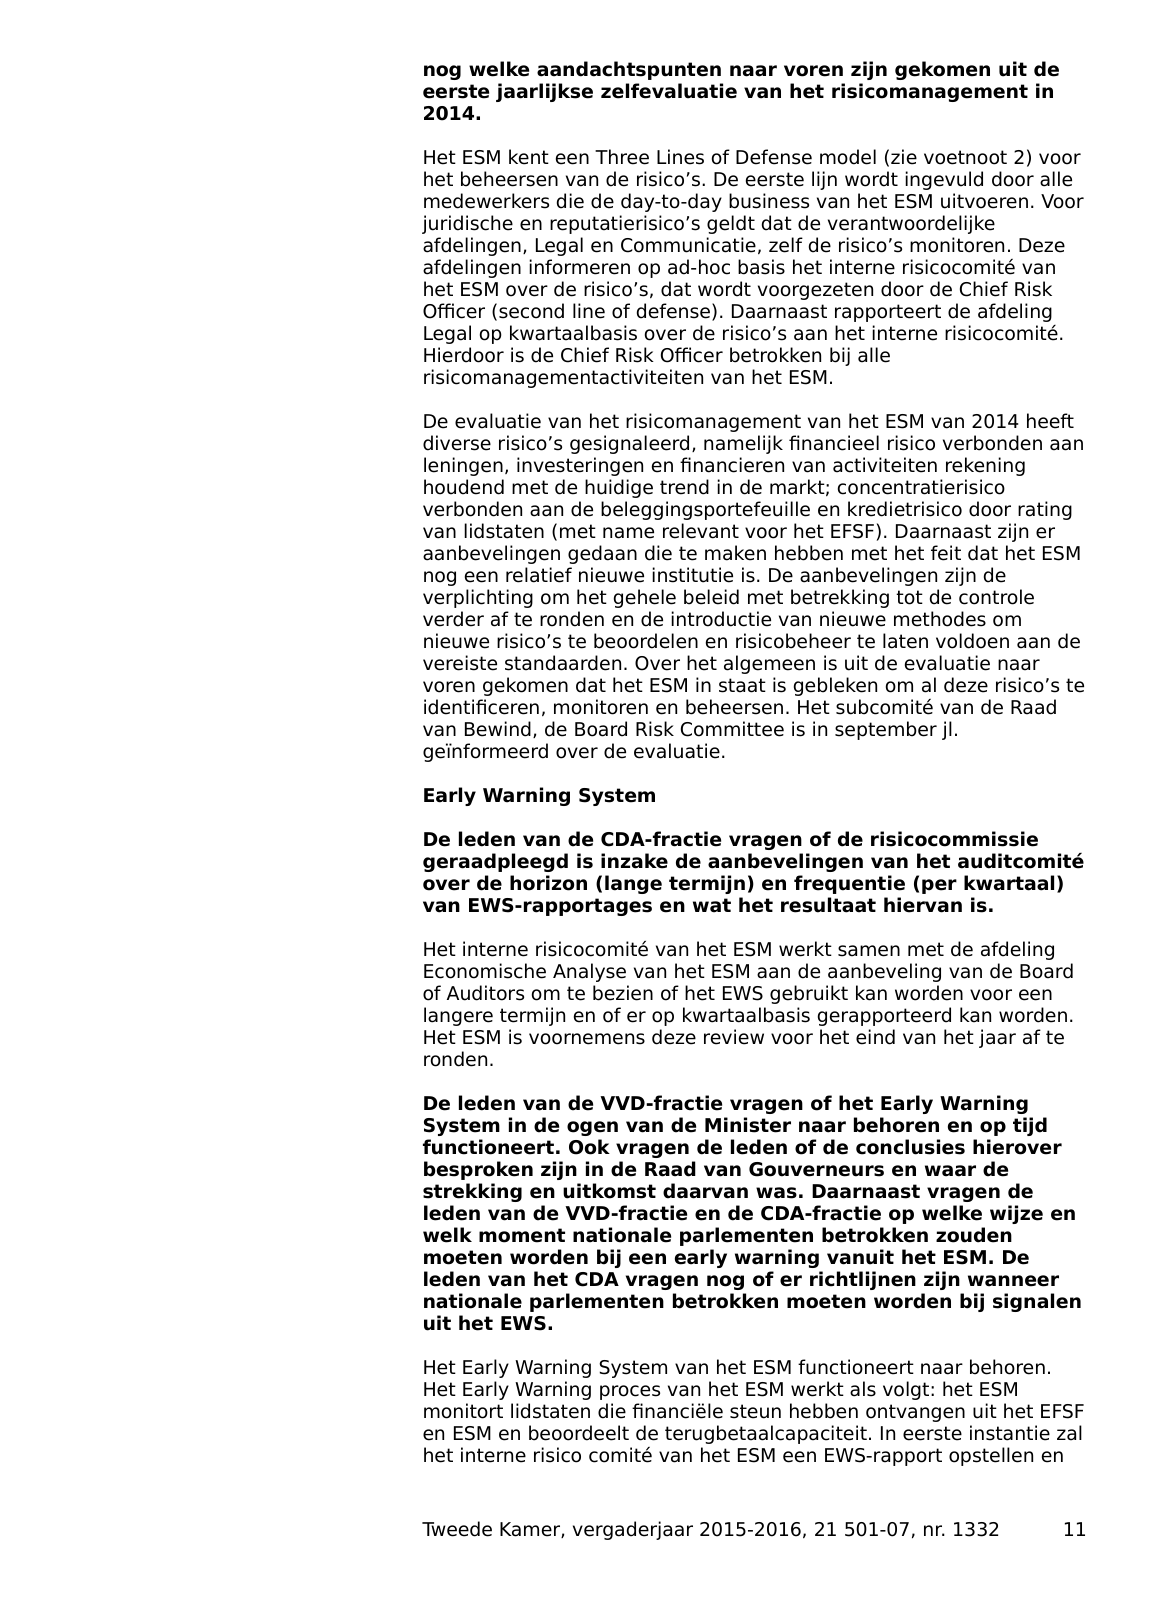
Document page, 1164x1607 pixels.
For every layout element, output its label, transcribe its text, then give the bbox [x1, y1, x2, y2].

text Het ESM kent een Three Lines of Defense model (zie voetnoot 2) voor het beheersen van de risico’s. De eerste lijn wordt ingevuld door alle medewerkers die de day-to-day business van het ESM uitvoeren. Voor juridische en reputatierisico’s geldt dat de verantwoordelijke afdelingen, Legal en Communicatie, zelf de risico’s monitoren. Deze afdelingen informeren op ad-hoc basis het interne risicocomité van het ESM over de risico’s, dat wordt voorgezeten door de Chief Risk Officer (second line of defense). Daarnaast rapporteert de afdeling Legal op kwartaalbasis over de risico’s aan het interne risicocomité. Hierdoor is de Chief Risk Officer betrokken bij alle risicomanagementactiviteiten van het ESM. [422, 147, 1087, 389]
subtitle Early Warning System [422, 785, 1087, 807]
text De leden van de VVD-fractie vragen of het Early Warning System in de ogen van de Minister naar behoren en op tijd functioneert. Ook vragen de leden of de conclusies hierover besproken zijn in de Raad van Gouverneurs en waar de strekking en uitkomst daarvan was. Daarnaast vragen de leden van de VVD-fractie en de CDA-fractie op welke wijze en welk moment nationale parlementen betrokken zouden moeten worden bij een early warning vanuit het ESM. De leden van het CDA vragen nog of er richtlijnen zijn wanneer nationale parlementen betrokken moeten worden bij signalen uit het EWS. [422, 1093, 1087, 1335]
text Het Early Warning System van het ESM functioneert naar behoren. Het Early Warning proces van het ESM werkt als volgt: het ESM monitort lidstaten die financiële steun hebben ontvangen uit het EFSF en ESM en beoordeelt de terugbetaalcapaciteit. In eerste instantie zal het interne risico comité van het ESM een EWS-rapport opstellen en [422, 1357, 1087, 1467]
text De leden van de CDA-fractie vragen of de risicocommissie geraadpleegd is inzake de aanbevelingen van het auditcomité over de horizon (lange termijn) en frequentie (per kwartaal) van EWS-rapportages en wat het resultaat hiervan is. [422, 829, 1087, 917]
text Het interne risicocomité van het ESM werkt samen met de afdeling Economische Analyse van het ESM aan de aanbeveling van de Board of Auditors om te bezien of het EWS gebruikt kan worden voor een langere termijn en of er op kwartaalbasis gerapporteerd kan worden. Het ESM is voornemens deze review voor het eind van het jaar af te ronden. [422, 939, 1087, 1071]
text De evaluatie van het risicomanagement van het ESM van 2014 heeft diverse risico’s gesignaleerd, namelijk financieel risico verbonden aan leningen, investeringen en financieren van activiteiten rekening houdend met de huidige trend in de markt; concentratierisico verbonden aan de beleggingsportefeuille en kredietrisico door rating van lidstaten (met name relevant voor het EFSF). Daarnaast zijn er aanbevelingen gedaan die te maken hebben met het feit dat het ESM nog een relatief nieuwe institutie is. De aanbevelingen zijn de verplichting om het gehele beleid met betrekking tot de controle verder af te ronden en de introductie van nieuwe methodes om nieuwe risico’s te beoordelen en risicobeheer te laten voldoen aan de vereiste standaarden. Over het algemeen is uit de evaluatie naar voren gekomen dat het ESM in staat is gebleken om al deze risico’s te identificeren, monitoren en beheersen. Het subcomité van de Raad van Bewind, de Board Risk Committee is in september jl. geïnformeerd over de evaluatie. [422, 411, 1087, 763]
text nog welke aandachtspunten naar voren zijn gekomen uit de eerste jaarlijkse zelfevaluatie van het risicomanagement in 2014. [422, 59, 1087, 125]
